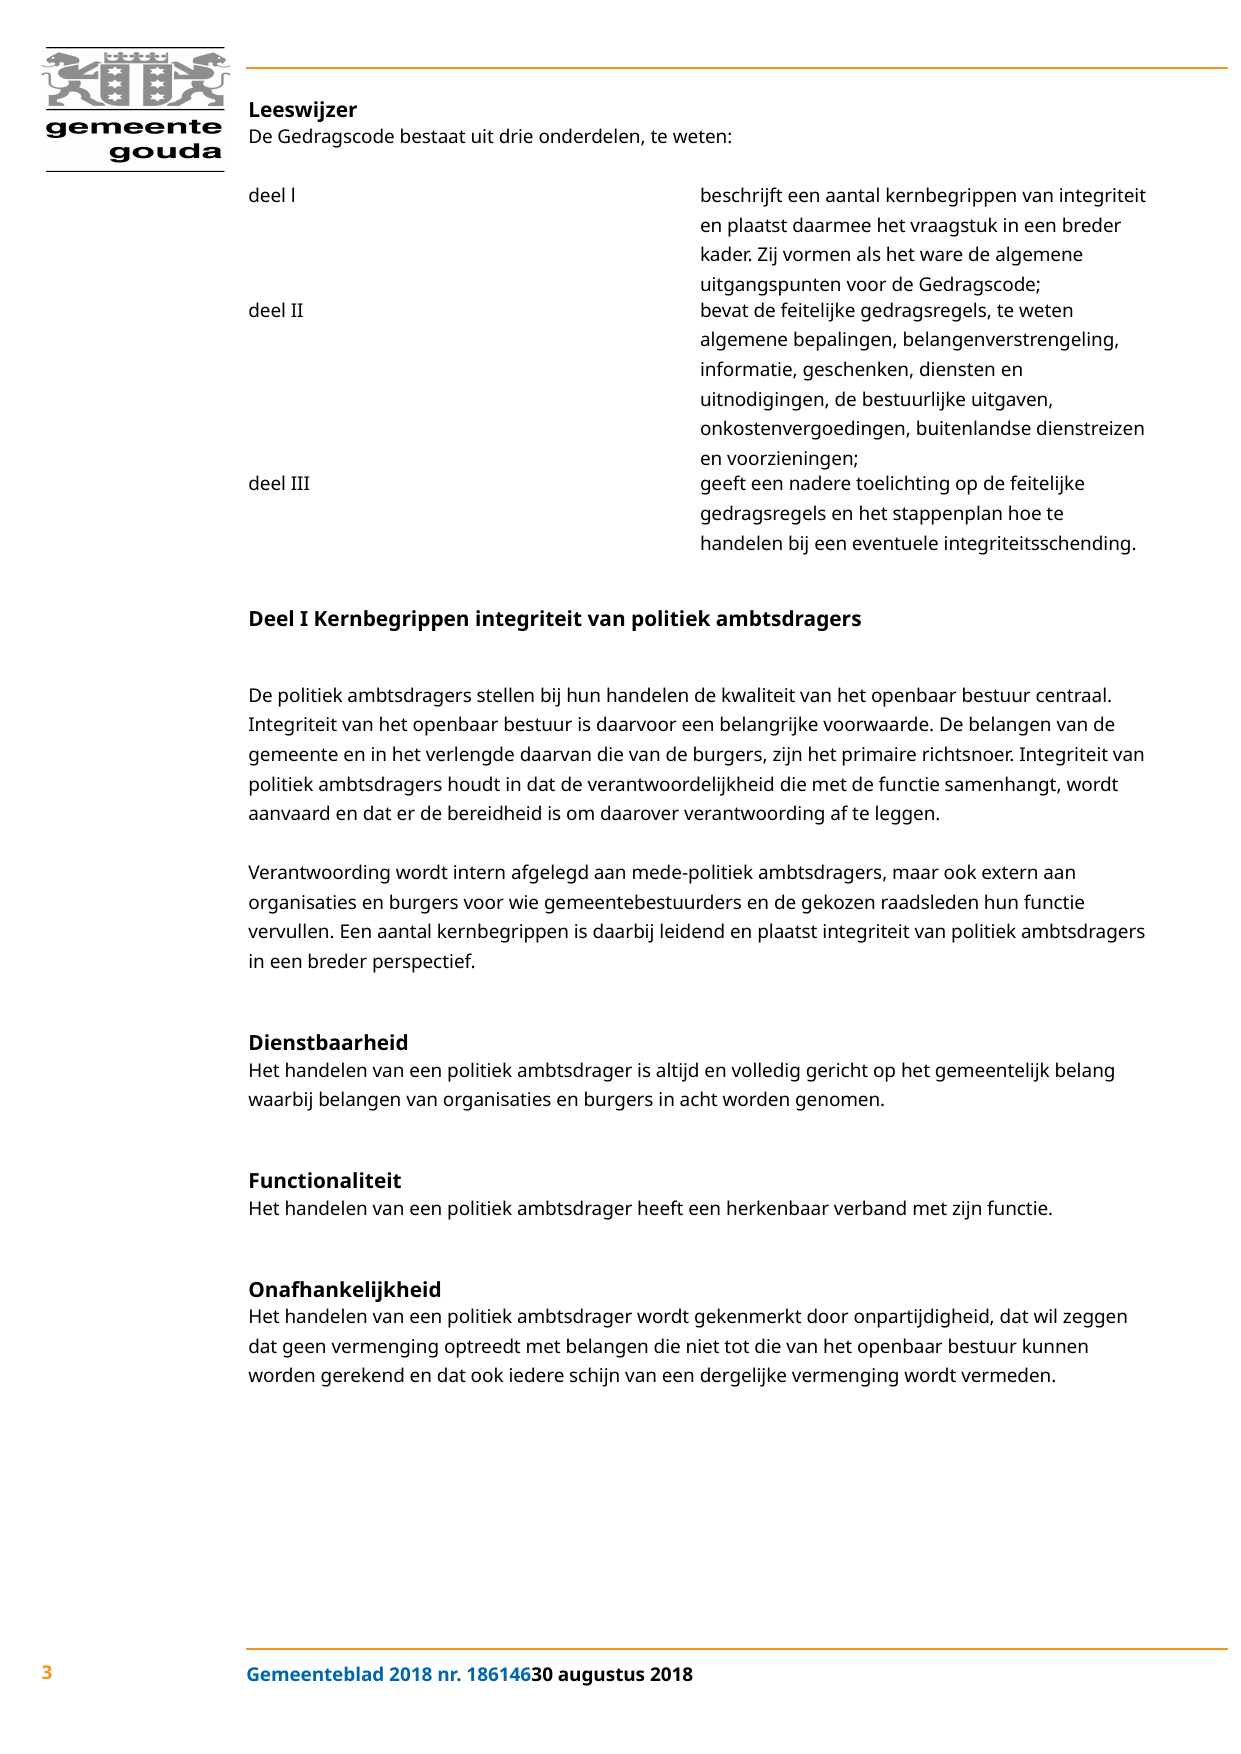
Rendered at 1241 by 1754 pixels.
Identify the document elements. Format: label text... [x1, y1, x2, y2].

text Het handelen van een politiek ambtsdrager wordt gekenmerkt door onpartijdigheid, dat wil zeggen dat geen vermenging optreedt met belangen die niet tot die van het openbaar bestuur kunnen worden gerekend en dat ook iedere schijn van een dergelijke vermenging wordt vermeden. [248, 1303, 1152, 1388]
table_cell geeft een nadere toelichting op de feitelijke gedragsregels en het stappenplan hoe te handelen bij een eventuele integriteitsschending. [700, 471, 1152, 556]
text Verantwoording wordt intern afgelegd aan mede-politiek ambtsdragers, maar ook extern aan organisaties en burgers voor wie gemeentebestuurders en de gekozen raadsleden hun functie vervullen. Een aantal kernbegrippen is daarbij leidend en plaatst integriteit van politiek ambtsdragers in een breder perspectief. [248, 859, 1152, 974]
text Dienstbaarheid [248, 1028, 1152, 1057]
text Leeswijzer [248, 95, 1152, 123]
table_cell deel III [248, 471, 700, 556]
text Het handelen van een politiek ambtsdrager is altijd en volledig gericht op het gemeentelijk belang waarbij belangen van organisaties en burgers in acht worden genomen. [248, 1057, 1152, 1112]
text De politiek ambtsdragers stellen bij hun handelen de kwaliteit van het openbaar bestuur centraal. Integriteit van het openbaar bestuur is daarvoor een belangrijke voorwaarde. De belangen van de gemeente en in het verlengde daarvan die van de burgers, zijn het primaire richtsnoer. Integriteit van politiek ambtsdragers houdt in dat de verantwoordelijkheid die met de functie samenhangt, wordt aanvaard en dat er de bereidheid is om daarover verantwoording af te leggen. [248, 682, 1152, 826]
text Deel I Kernbegrippen integriteit van politiek ambtsdragers [248, 604, 1152, 633]
table_header deel l [248, 183, 700, 297]
table_cell deel II [248, 297, 700, 471]
table_cell bevat de feitelijke gedragsregels, te weten algemene bepalingen, belangenverstrengeling, informatie, geschenken, diensten en uitnodigingen, de bestuurlijke uitgaven, onkostenvergoedingen, buitenlandse dienstreizen en voorzieningen; [700, 297, 1152, 471]
picture [41, 47, 231, 172]
text De Gedragscode bestaat uit drie onderdelen, te weten: [248, 123, 1152, 149]
text Het handelen van een politiek ambtsdrager heeft een herkenbaar verband met zijn functie. [248, 1195, 1152, 1221]
text Onafhankelijkheid [248, 1275, 1152, 1303]
table_header beschrijft een aantal kernbegrippen van integriteit en plaatst daarmee het vraagstuk in een breder kader. Zij vormen als het ware de algemene uitgangspunten voor de Gedragscode; [700, 183, 1152, 297]
text Functionaliteit [248, 1166, 1152, 1195]
